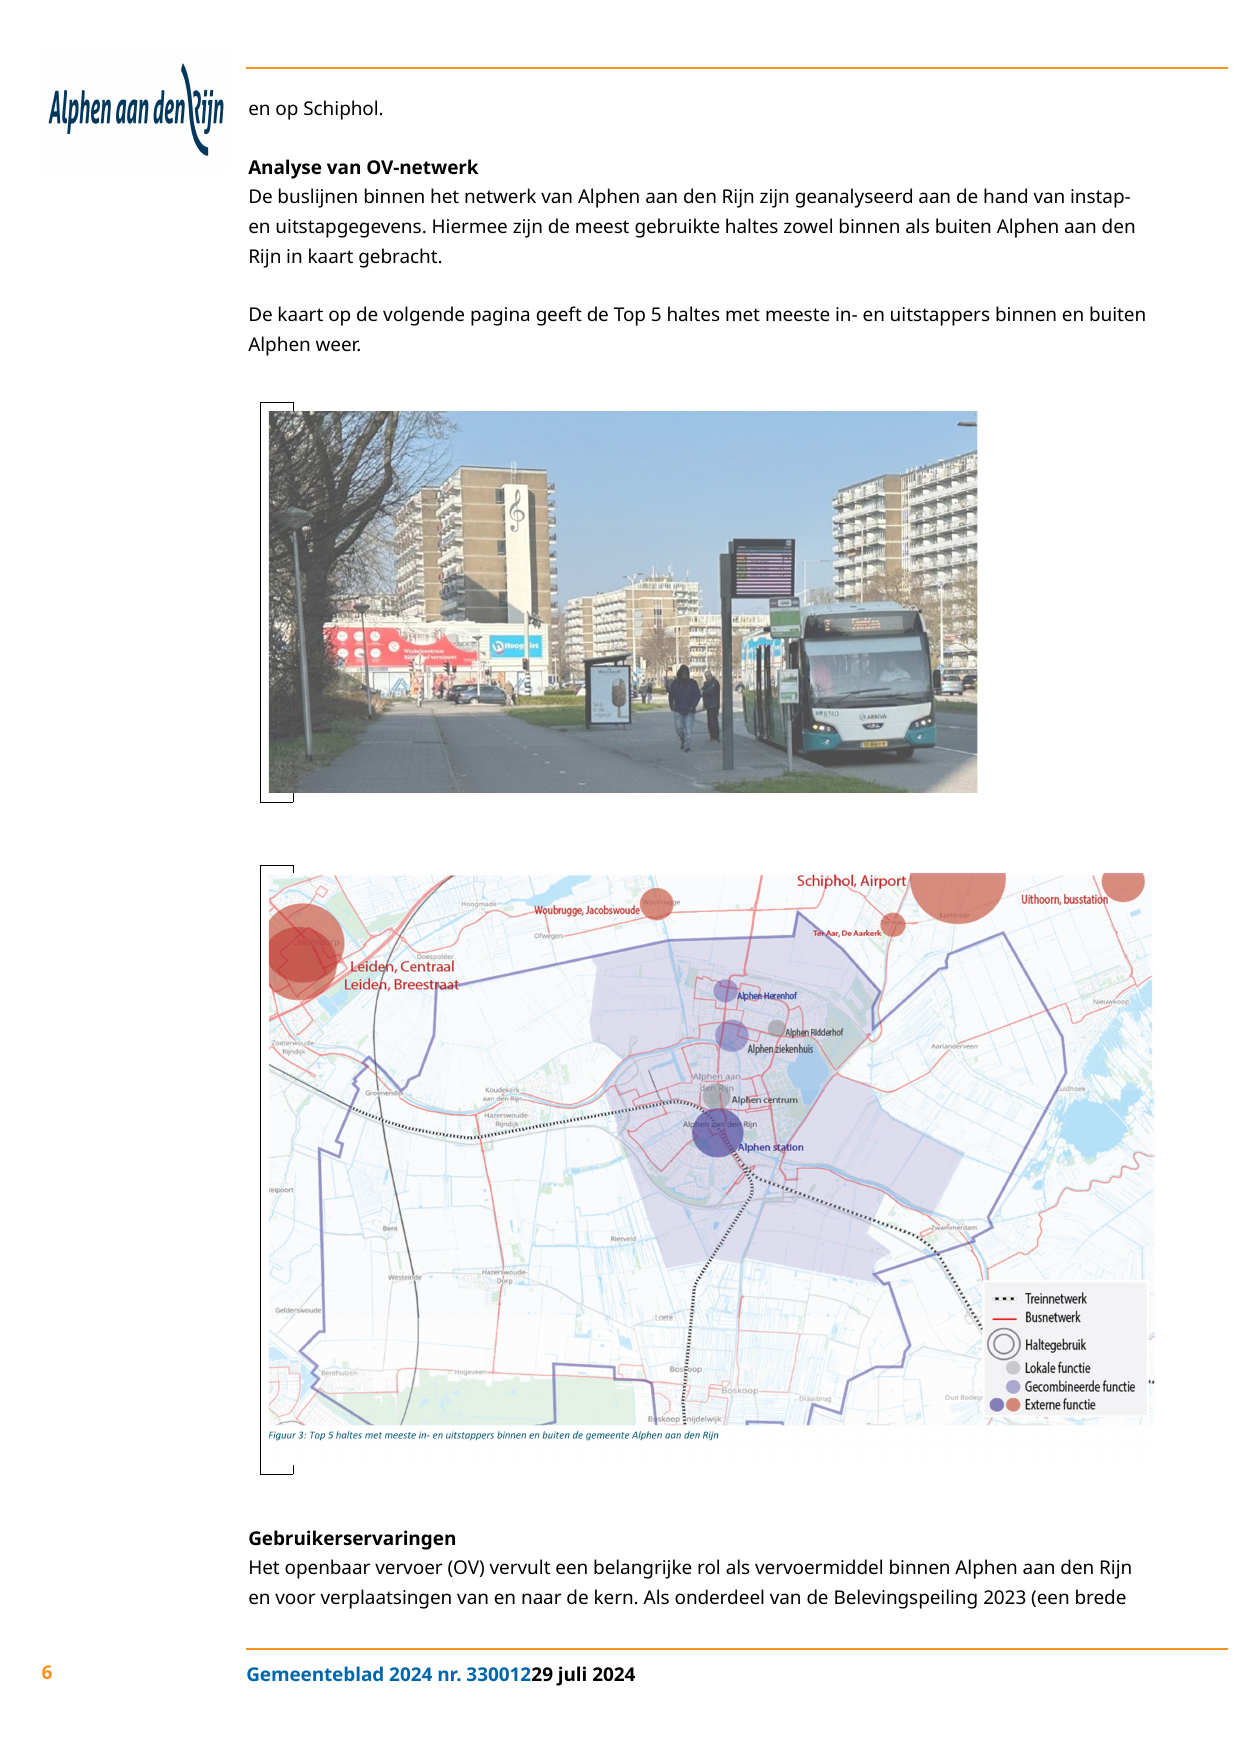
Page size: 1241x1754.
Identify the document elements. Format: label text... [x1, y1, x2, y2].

picture [268, 411, 978, 793]
text en op Schiphol. [248, 95, 1152, 121]
picture [41, 47, 231, 172]
text De kaart op de volgende pagina geeft de Top 5 haltes met meeste in- en uitstappers binnen en buiten Alphen weer. [248, 301, 1152, 357]
text Het openbaar vervoer (OV) vervult een belangrijke rol als vervoermiddel binnen Alphen aan den Rijn en voor verplaatsingen van en naar de kern. Als onderdeel van de Belevingspeiling 2023 (een brede [248, 1554, 1152, 1610]
table_header Analyse van OV-netwerk De buslijnen binnen het netwerk van Alphen aan den Rijn zijn geanalyseerd aan de hand van instap- en uitstapgegevens. Hiermee zijn de meest gebruikte haltes zowel binnen als buiten Alphen aan den Rijn in kaart gebracht. [248, 154, 1152, 268]
text Gebruikerservaringen [248, 1525, 1152, 1551]
picture [268, 873, 1155, 1465]
